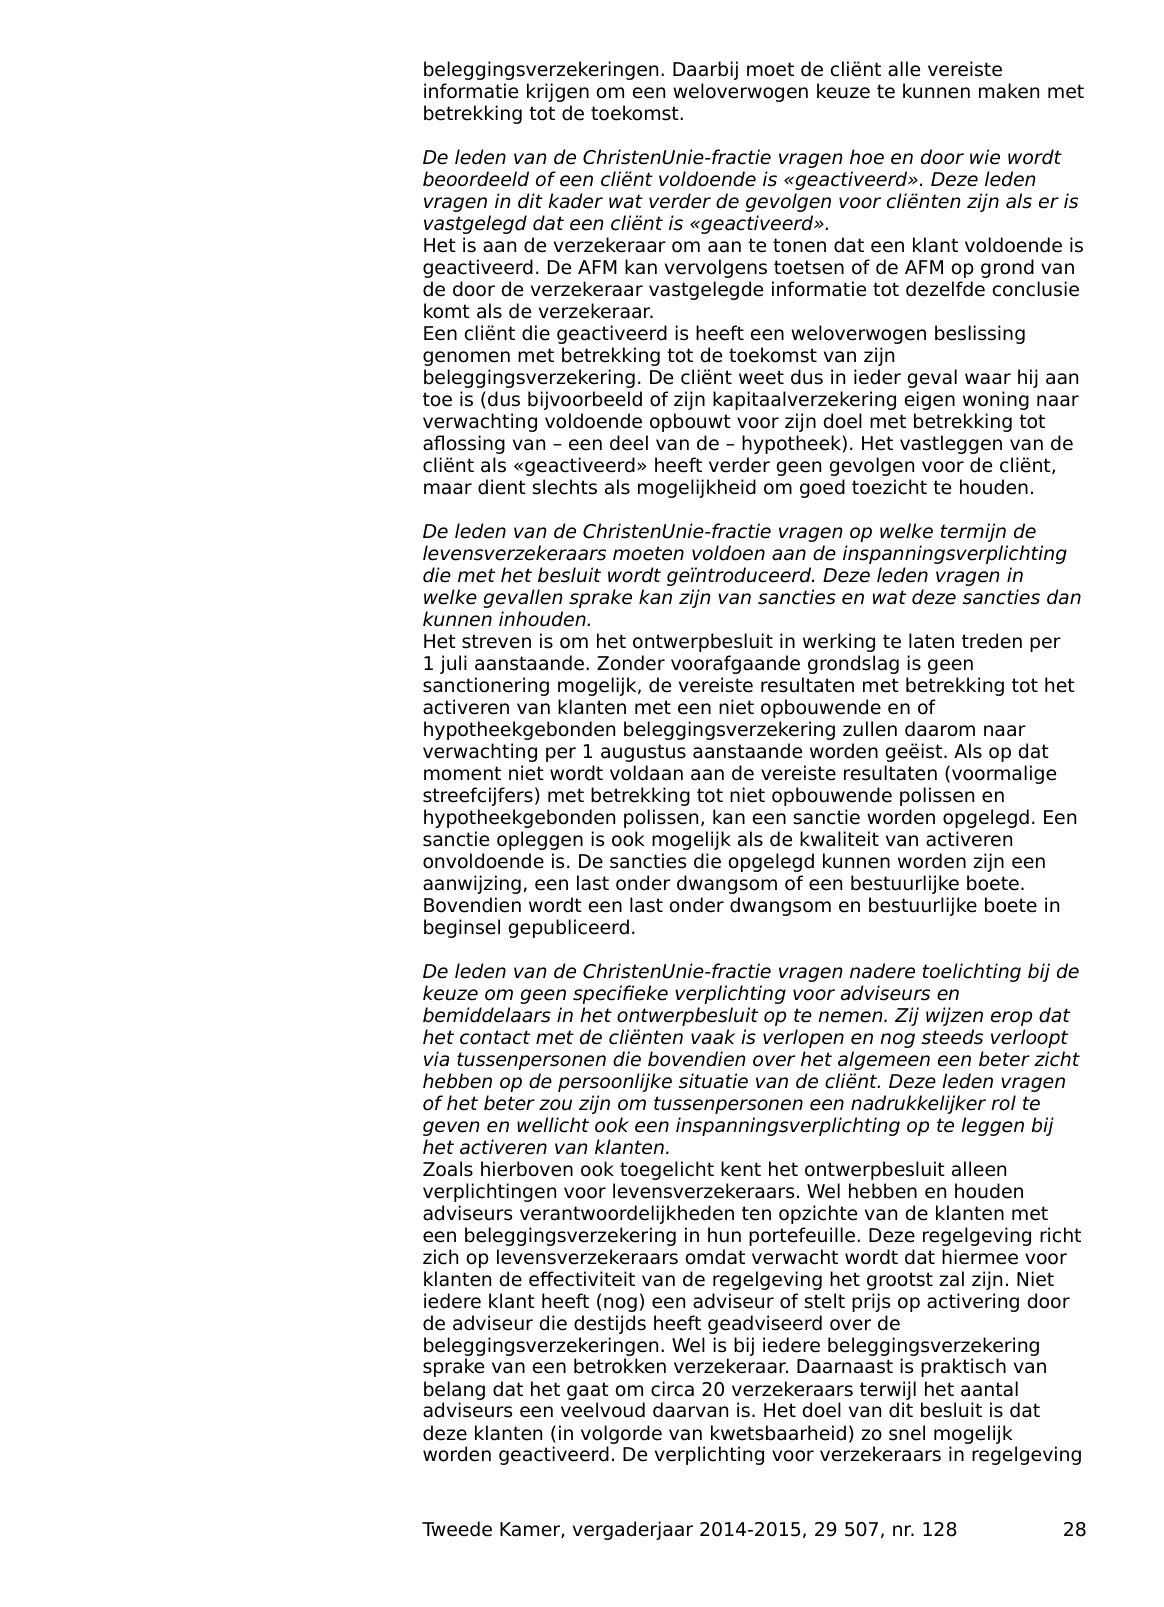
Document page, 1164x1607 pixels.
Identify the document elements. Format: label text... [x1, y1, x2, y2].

text beleggingsverzekeringen. Daarbij moet de cliënt alle vereiste informatie krijgen om een weloverwogen keuze te kunnen maken met betrekking tot de toekomst. [422, 59, 1087, 125]
text De leden van de ChristenUnie-fractie vragen op welke termijn de levensverzekeraars moeten voldoen aan de inspanningsverplichting die met het besluit wordt geïntroduceerd. Deze leden vragen in welke gevallen sprake kan zijn van sancties en wat deze sancties dan kunnen inhouden. [422, 521, 1087, 631]
text De leden van de ChristenUnie-fractie vragen nadere toelichting bij de keuze om geen specifieke verplichting voor adviseurs en bemiddelaars in het ontwerpbesluit op te nemen. Zij wijzen erop dat het contact met de cliënten vaak is verlopen en nog steeds verloopt via tussenpersonen die bovendien over het algemeen een beter zicht hebben op de persoonlijke situatie van de cliënt. Deze leden vragen of het beter zou zijn om tussenpersonen een nadrukkelijker rol te geven en wellicht ook een inspanningsverplichting op te leggen bij het activeren van klanten. [422, 961, 1087, 1159]
text Een cliënt die geactiveerd is heeft een weloverwogen beslissing genomen met betrekking tot de toekomst van zijn beleggingsverzekering. De cliënt weet dus in ieder geval waar hij aan toe is (dus bijvoorbeeld of zijn kapitaalverzekering eigen woning naar verwachting voldoende opbouwt voor zijn doel met betrekking tot aflossing van – een deel van de – hypotheek). Het vastleggen van de cliënt als «geactiveerd» heeft verder geen gevolgen voor de cliënt, maar dient slechts als mogelijkheid om goed toezicht te houden. [422, 323, 1087, 499]
text Het streven is om het ontwerpbesluit in werking te laten treden per 1 juli aanstaande. Zonder voorafgaande grondslag is geen sanctionering mogelijk, de vereiste resultaten met betrekking tot het activeren van klanten met een niet opbouwende en of hypotheekgebonden beleggingsverzekering zullen daarom naar verwachting per 1 augustus aanstaande worden geëist. Als op dat moment niet wordt voldaan aan de vereiste resultaten (voormalige streefcijfers) met betrekking tot niet opbouwende polissen en hypotheekgebonden polissen, kan een sanctie worden opgelegd. Een sanctie opleggen is ook mogelijk als de kwaliteit van activeren onvoldoende is. De sancties die opgelegd kunnen worden zijn een aanwijzing, een last onder dwangsom of een bestuurlijke boete. Bovendien wordt een last onder dwangsom en bestuurlijke boete in beginsel gepubliceerd. [422, 631, 1087, 939]
text Zoals hierboven ook toegelicht kent het ontwerpbesluit alleen verplichtingen voor levensverzekeraars. Wel hebben en houden adviseurs verantwoordelijkheden ten opzichte van de klanten met een beleggingsverzekering in hun portefeuille. Deze regelgeving richt zich op levensverzekeraars omdat verwacht wordt dat hiermee voor klanten de effectiviteit van de regelgeving het grootst zal zijn. Niet iedere klant heeft (nog) een adviseur of stelt prijs op activering door de adviseur die destijds heeft geadviseerd over de beleggingsverzekeringen. Wel is bij iedere beleggingsverzekering sprake van een betrokken verzekeraar. Daarnaast is praktisch van belang dat het gaat om circa 20 verzekeraars terwijl het aantal adviseurs een veelvoud daarvan is. Het doel van dit besluit is dat deze klanten (in volgorde van kwetsbaarheid) zo snel mogelijk worden geactiveerd. De verplichting voor verzekeraars in regelgeving [422, 1159, 1087, 1466]
text De leden van de ChristenUnie-fractie vragen hoe en door wie wordt beoordeeld of een cliënt voldoende is «geactiveerd». Deze leden vragen in dit kader wat verder de gevolgen voor cliënten zijn als er is vastgelegd dat een cliënt is «geactiveerd». [422, 147, 1087, 235]
text Het is aan de verzekeraar om aan te tonen dat een klant voldoende is geactiveerd. De AFM kan vervolgens toetsen of de AFM op grond van de door de verzekeraar vastgelegde informatie tot dezelfde conclusie komt als de verzekeraar. [422, 235, 1087, 323]
